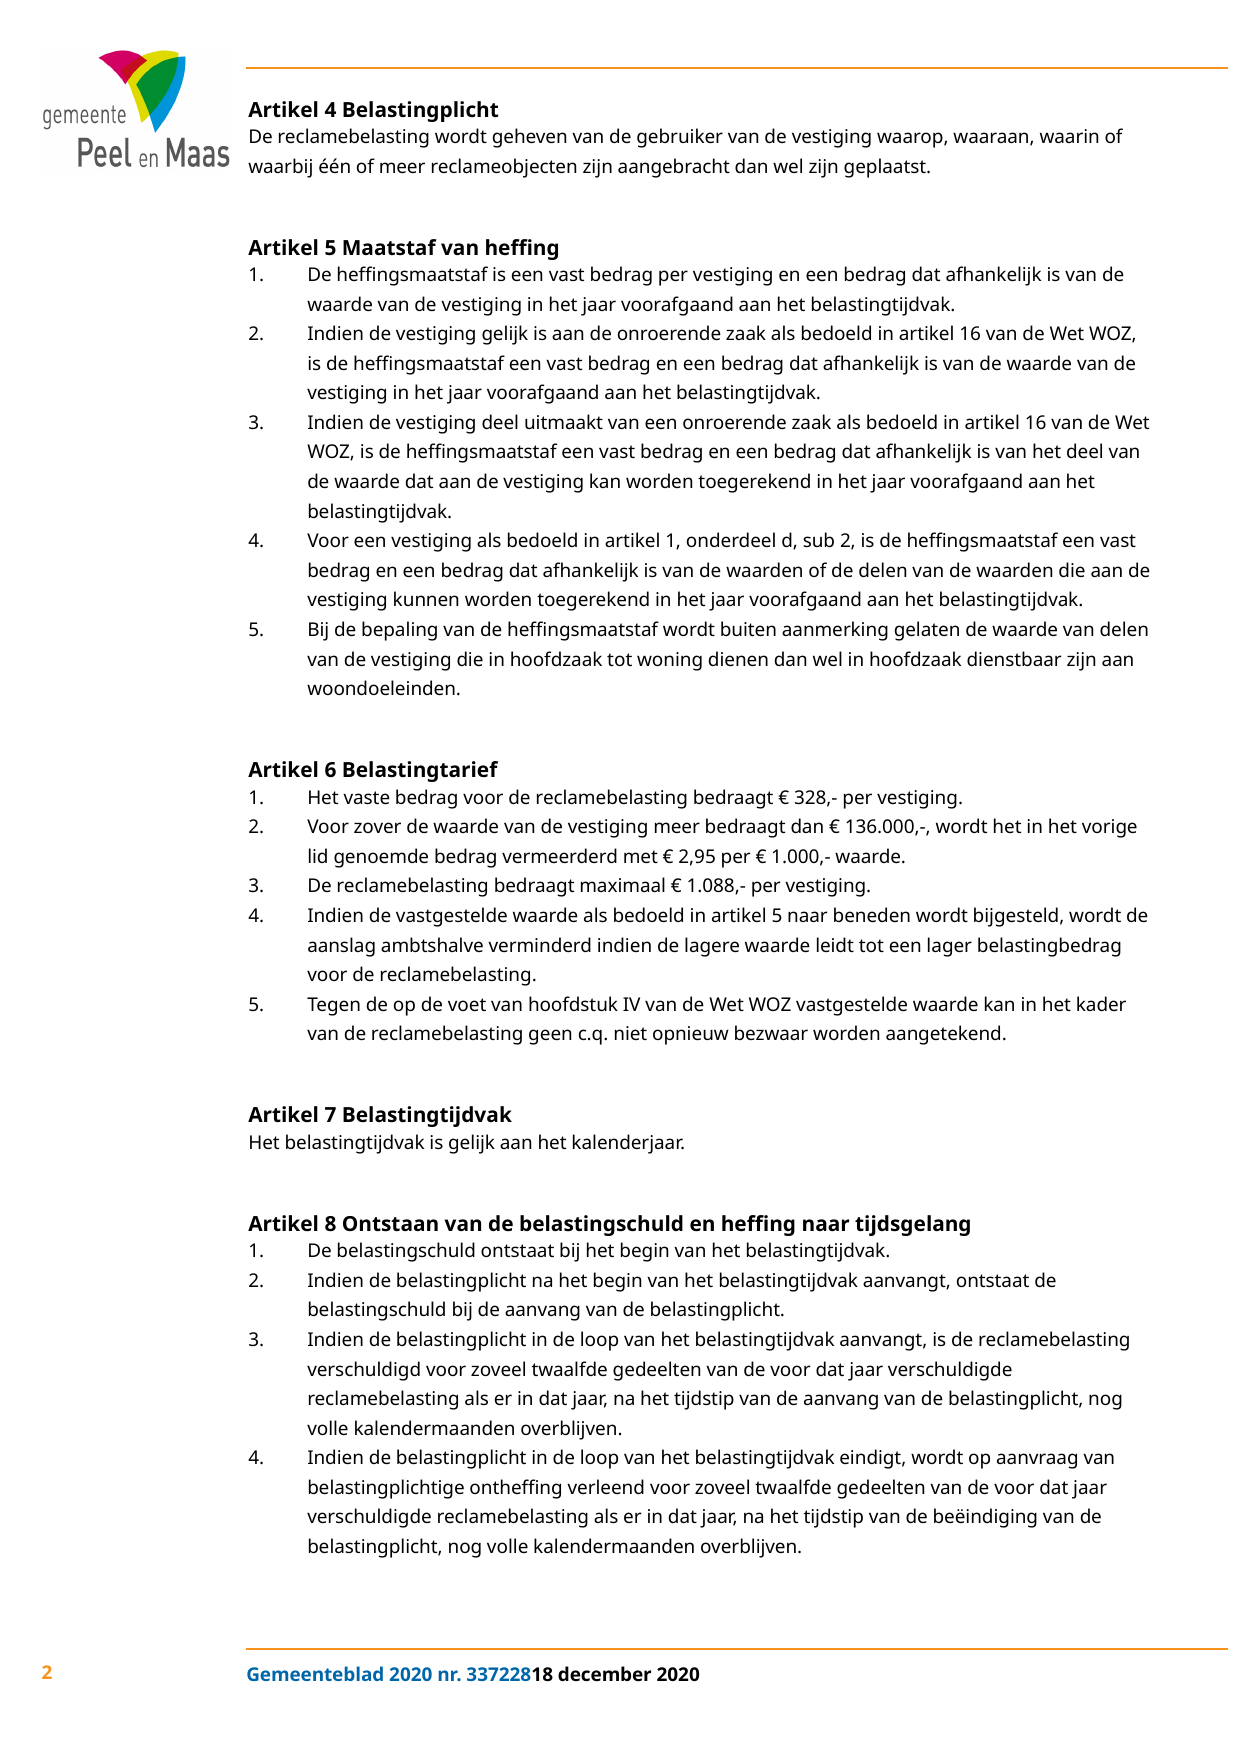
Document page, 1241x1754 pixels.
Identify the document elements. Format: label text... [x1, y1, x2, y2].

list Bij de bepaling van de heffingsmaatstaf wordt buiten aanmerking gelaten de waarde van delen van de vestiging die in hoofdzaak tot woning dienen dan wel in hoofdzaak dienstbaar zijn aan woondoeleinden. [248, 616, 1152, 701]
text Artikel 5 Maatstaf van heffing [248, 233, 1152, 261]
list Indien de belastingplicht in de loop van het belastingtijdvak aanvangt, is de reclamebelasting verschuldigd voor zoveel twaalfde gedeelten van de voor dat jaar verschuldigde reclamebelasting als er in dat jaar, na het tijdstip van de aanvang van de belastingplicht, nog volle kalendermaanden overblijven. [248, 1326, 1152, 1441]
list Indien de belastingplicht in de loop van het belastingtijdvak eindigt, wordt op aanvraag van belastingplichtige ontheffing verleend voor zoveel twaalfde gedeelten van de voor dat jaar verschuldigde reclamebelasting als er in dat jaar, na het tijdstip van de beëindiging van de belastingplicht, nog volle kalendermaanden overblijven. [248, 1444, 1152, 1559]
list Indien de vastgestelde waarde als bedoeld in artikel 5 naar beneden wordt bijgesteld, wordt de aanslag ambtshalve verminderd indien de lagere waarde leidt tot een lager belastingbedrag voor de reclamebelasting. [248, 902, 1152, 987]
picture [41, 47, 231, 172]
list Indien de vestiging gelijk is aan de onroerende zaak als bedoeld in artikel 16 van de Wet WOZ, is de heffingsmaatstaf een vast bedrag en een bedrag dat afhankelijk is van de waarde van de vestiging in het jaar voorafgaand aan het belastingtijdvak. [248, 320, 1152, 405]
text Artikel 4 Belastingplicht [248, 95, 1152, 123]
text Artikel 8 Ontstaan van de belastingschuld en heffing naar tijdsgelang [248, 1209, 1152, 1237]
text Artikel 7 Belastingtijdvak [248, 1101, 1152, 1129]
list Indien de belastingplicht na het begin van het belastingtijdvak aanvangt, ontstaat de belastingschuld bij de aanvang van de belastingplicht. [248, 1267, 1152, 1322]
text Artikel 6 Belastingtarief [248, 755, 1152, 784]
text De reclamebelasting wordt geheven van de gebruiker van de vestiging waarop, waaraan, waarin of waarbij één of meer reclameobjecten zijn aangebracht dan wel zijn geplaatst. [248, 123, 1152, 178]
list Voor een vestiging als bedoeld in artikel 1, onderdeel d, sub 2, is de heffingsmaatstaf een vast bedrag en een bedrag dat afhankelijk is van de waarden of de delen van de waarden die aan de vestiging kunnen worden toegerekend in het jaar voorafgaand aan het belastingtijdvak. [248, 527, 1152, 612]
list De belastingschuld ontstaat bij het begin van het belastingtijdvak. [248, 1237, 1152, 1263]
list Indien de vestiging deel uitmaakt van een onroerende zaak als bedoeld in artikel 16 van de Wet WOZ, is de heffingsmaatstaf een vast bedrag en een bedrag dat afhankelijk is van het deel van de waarde dat aan de vestiging kan worden toegerekend in het jaar voorafgaand aan het belastingtijdvak. [248, 409, 1152, 524]
list De heffingsmaatstaf is een vast bedrag per vestiging en een bedrag dat afhankelijk is van de waarde van de vestiging in het jaar voorafgaand aan het belastingtijdvak. [248, 261, 1152, 317]
list Het vaste bedrag voor de reclamebelasting bedraagt € 328,- per vestiging. [248, 784, 1152, 809]
list Voor zover de waarde van de vestiging meer bedraagt dan € 136.000,-, wordt het in het vorige lid genoemde bedrag vermeerderd met € 2,95 per € 1.000,- waarde. [248, 813, 1152, 869]
list De reclamebelasting bedraagt maximaal € 1.088,- per vestiging. [248, 873, 1152, 898]
list Tegen de op de voet van hoofdstuk IV van de Wet WOZ vastgestelde waarde kan in het kader van de reclamebelasting geen c.q. niet opnieuw bezwaar worden aangetekend. [248, 991, 1152, 1046]
text Het belastingtijdvak is gelijk aan het kalenderjaar. [248, 1129, 1152, 1155]
